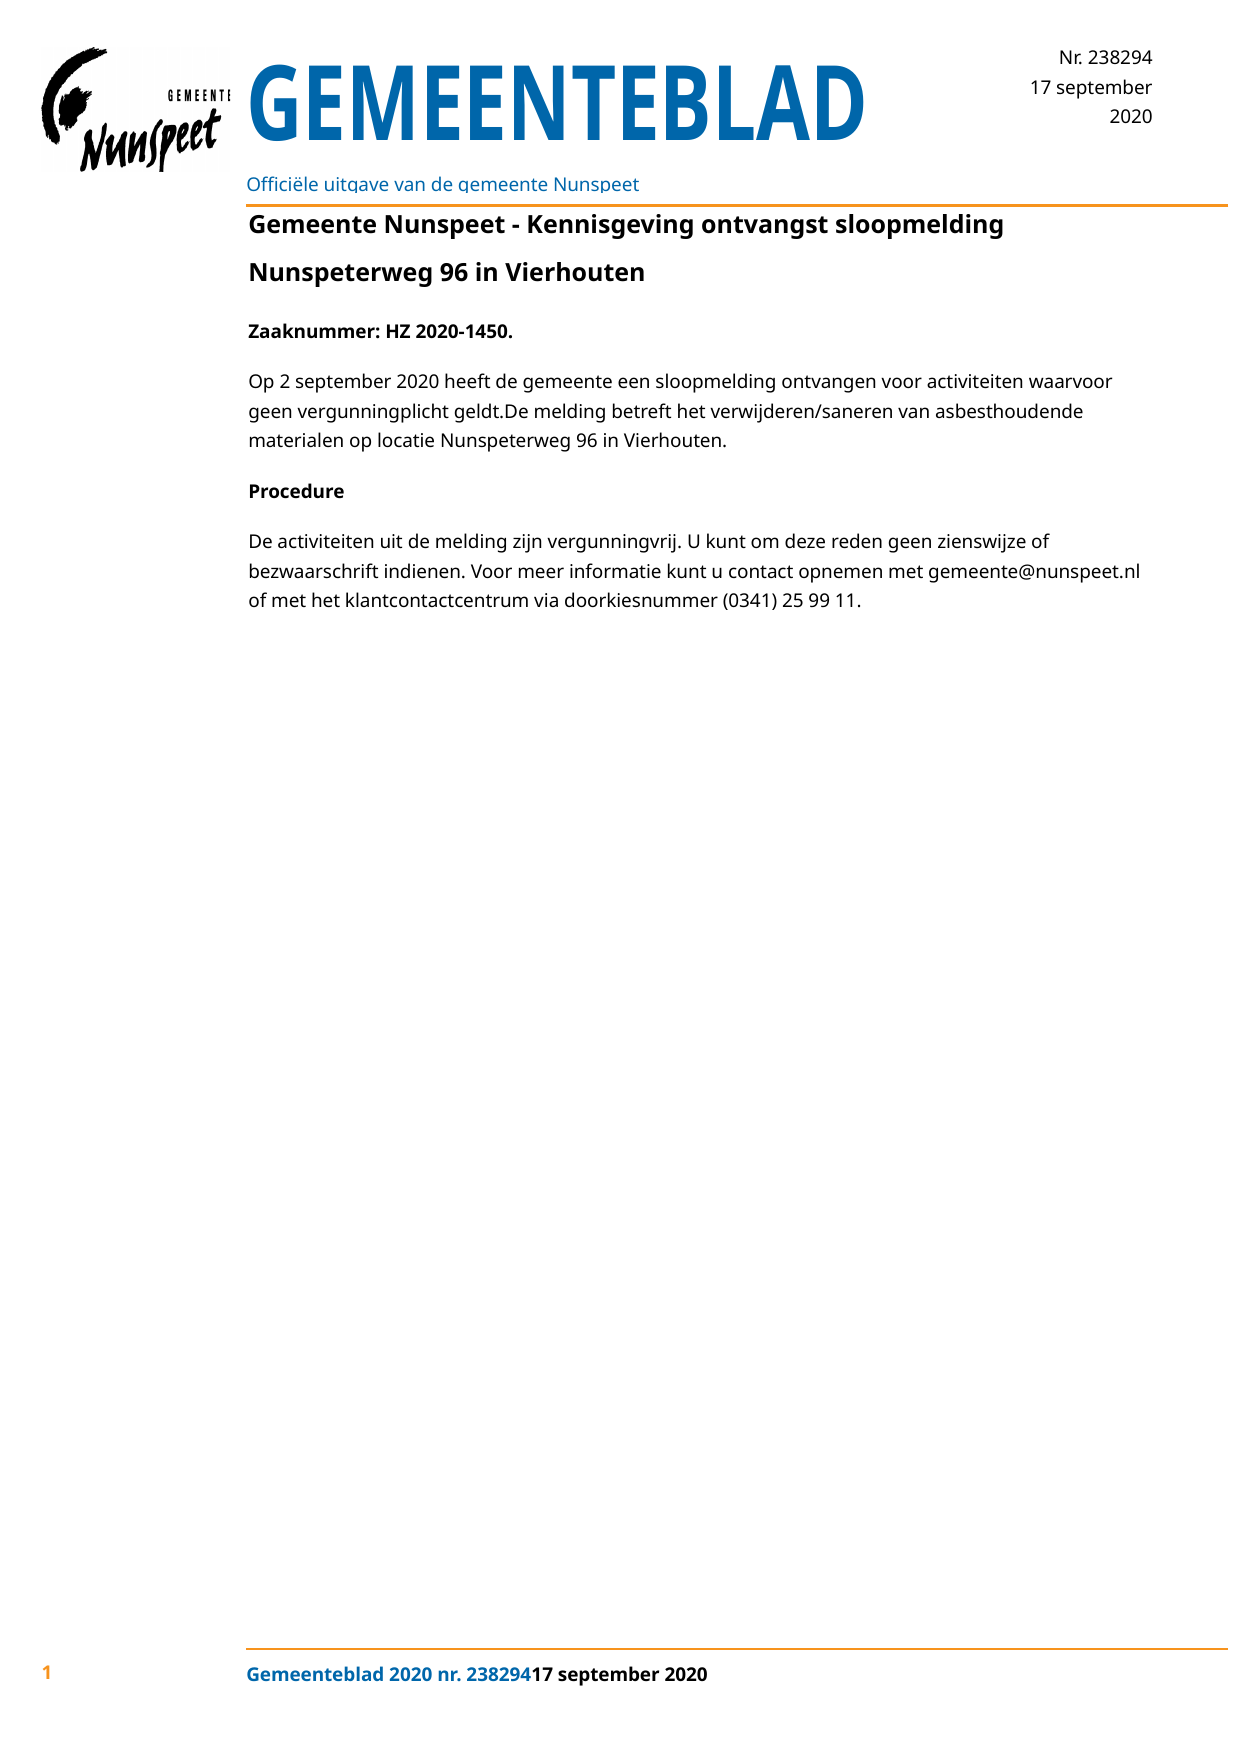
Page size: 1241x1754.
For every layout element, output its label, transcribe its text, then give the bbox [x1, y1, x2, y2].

picture [41, 47, 231, 172]
text Zaaknummer: HZ 2020-1450. [248, 318, 1152, 344]
text De activiteiten uit de melding zijn vergunningvrij. U kunt om deze reden geen zienswijze of bezwaarschrift indienen. Voor meer informatie kunt u contact opnemen met gemeente@nunspeet.nl of met het klantcontactcentrum via doorkiesnummer (0341) 25 99 11. [248, 528, 1152, 613]
text Procedure [248, 478, 1152, 504]
text Op 2 september 2020 heeft de gemeente een sloopmelding ontvangen voor activiteiten waarvoor geen vergunningplicht geldt.De melding betreft het verwijderen/saneren van asbesthoudende materialen op locatie Nunspeterweg 96 in Vierhouten. [248, 368, 1152, 453]
text Gemeente Nunspeet - Kennisgeving ontvangst sloopmelding Nunspeterweg 96 in Vierhouten [248, 207, 1152, 288]
